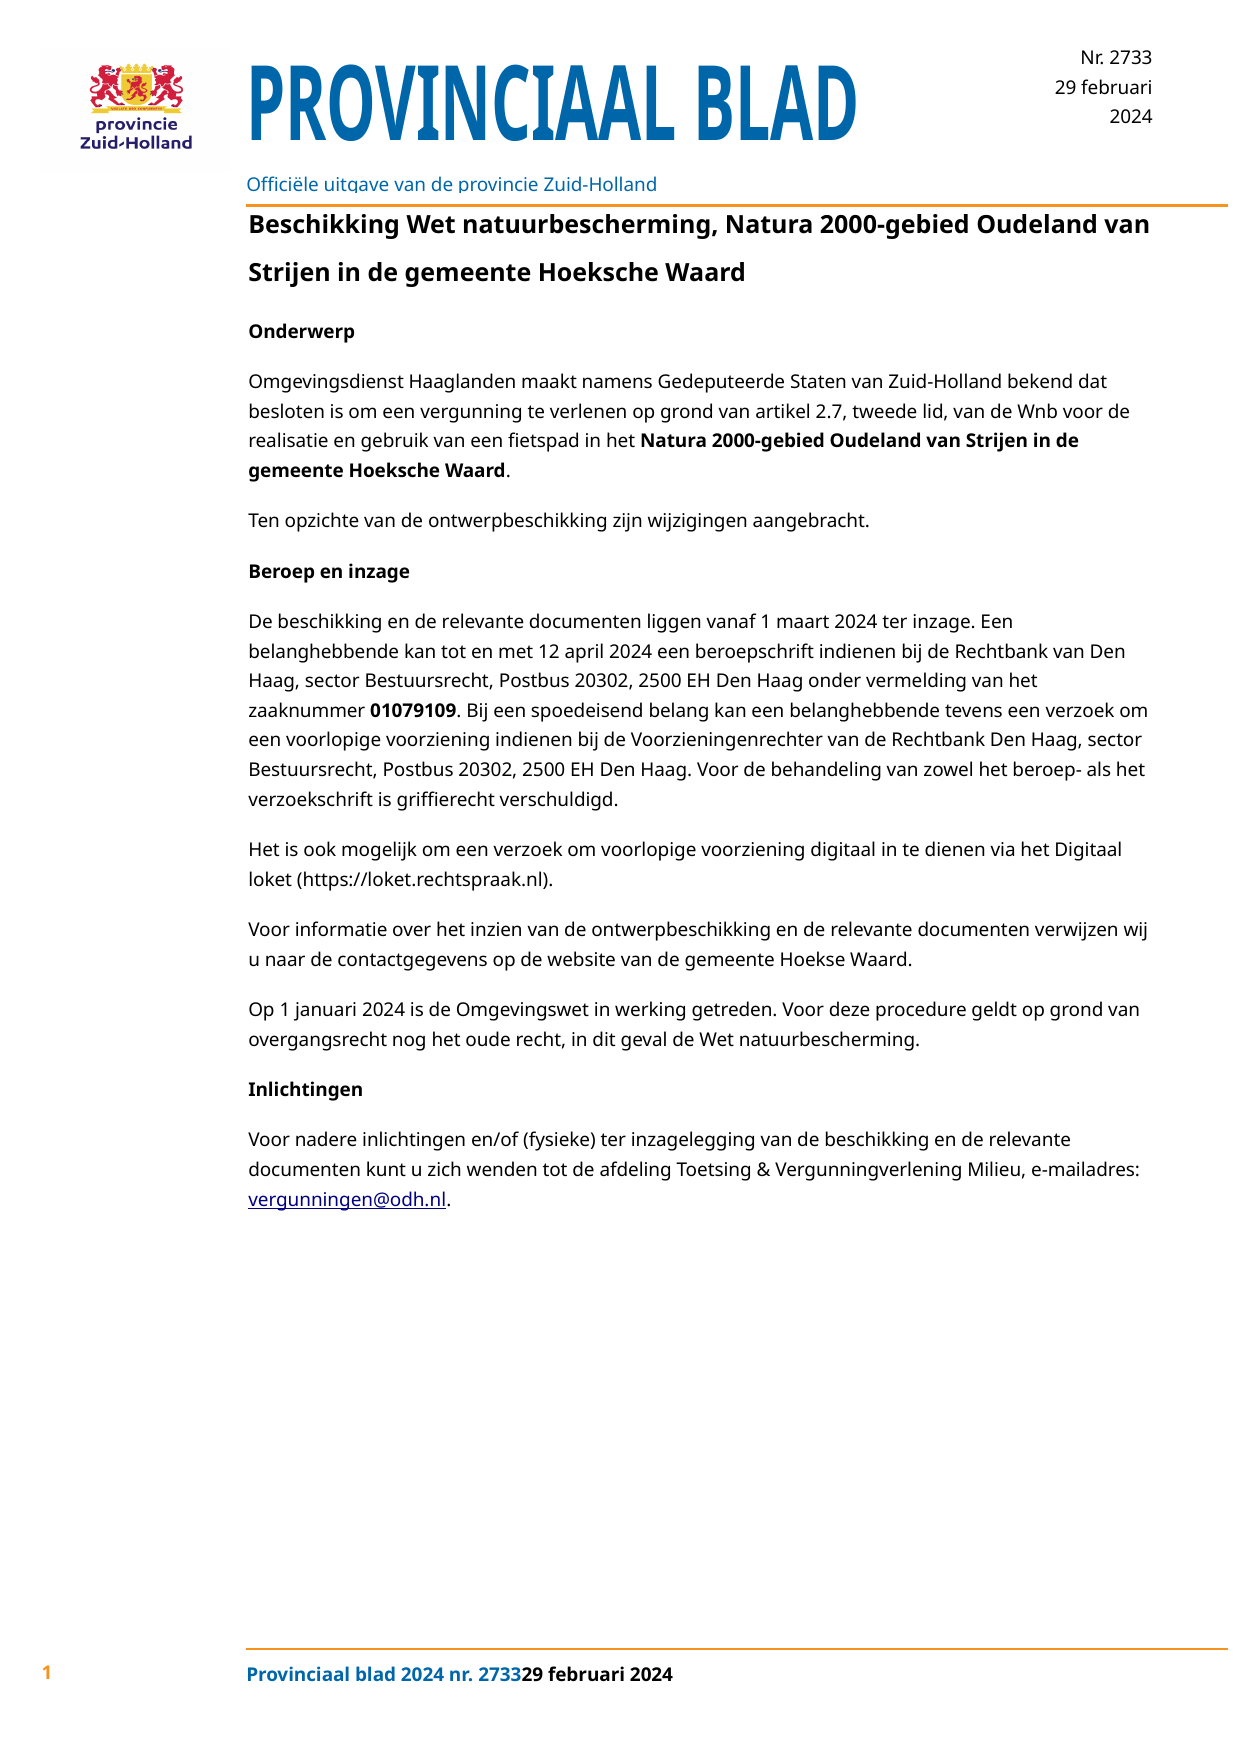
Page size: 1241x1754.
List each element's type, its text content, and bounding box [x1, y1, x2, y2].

text Voor nadere inlichtingen en/of (fysieke) ter inzagelegging van de beschikking en de relevante documenten kunt u zich wenden tot de afdeling Toetsing & Vergunningverlening Milieu, e-mailadres: vergunningen@odh.nl. [248, 1127, 1152, 1212]
text Voor informatie over het inzien van de ontwerpbeschikking en de relevante documenten verwijzen wij u naar de contactgegevens op de website van de gemeente Hoekse Waard. [248, 916, 1152, 972]
text Omgevingsdienst Haaglanden maakt namens Gedeputeerde Staten van Zuid-Holland bekend dat besloten is om een vergunning te verlenen op grond van artikel 2.7, tweede lid, van de Wnb voor de realisatie en gebruik van een fietspad in het Natura 2000-gebied Oudeland van Strijen in de gemeente Hoeksche Waard. [248, 368, 1152, 483]
text De beschikking en de relevante documenten liggen vanaf 1 maart 2024 ter inzage. Een belanghebbende kan tot en met 12 april 2024 een beroepschrift indienen bij de Rechtbank van Den Haag, sector Bestuursrecht, Postbus 20302, 2500 EH Den Haag onder vermelding van het zaaknummer 01079109. Bij een spoedeisend belang kan een belanghebbende tevens een verzoek om een voorlopige voorziening indienen bij de Voorzieningenrechter van de Rechtbank Den Haag, sector Bestuursrecht, Postbus 20302, 2500 EH Den Haag. Voor de behandeling van zowel het beroep- als het verzoekschrift is griffierecht verschuldigd. [248, 608, 1152, 812]
text Ten opzichte van de ontwerpbeschikking zijn wijzigingen aangebracht. [248, 507, 1152, 533]
text Inlichtingen [248, 1076, 1152, 1102]
text Het is ook mogelijk om een verzoek om voorlopige voorziening digitaal in te dienen via het Digitaal loket (https://loket.rechtspraak.nl). [248, 836, 1152, 892]
text Beroep en inzage [248, 558, 1152, 584]
text Onderwerp [248, 318, 1152, 344]
text Op 1 januari 2024 is de Omgevingswet in werking getreden. Voor deze procedure geldt op grond van overgangsrecht nog het oude recht, in dit geval de Wet natuurbescherming. [248, 996, 1152, 1052]
text Beschikking Wet natuurbescherming, Natura 2000-gebied Oudeland van Strijen in de gemeente Hoeksche Waard [248, 207, 1152, 288]
picture [41, 47, 231, 172]
